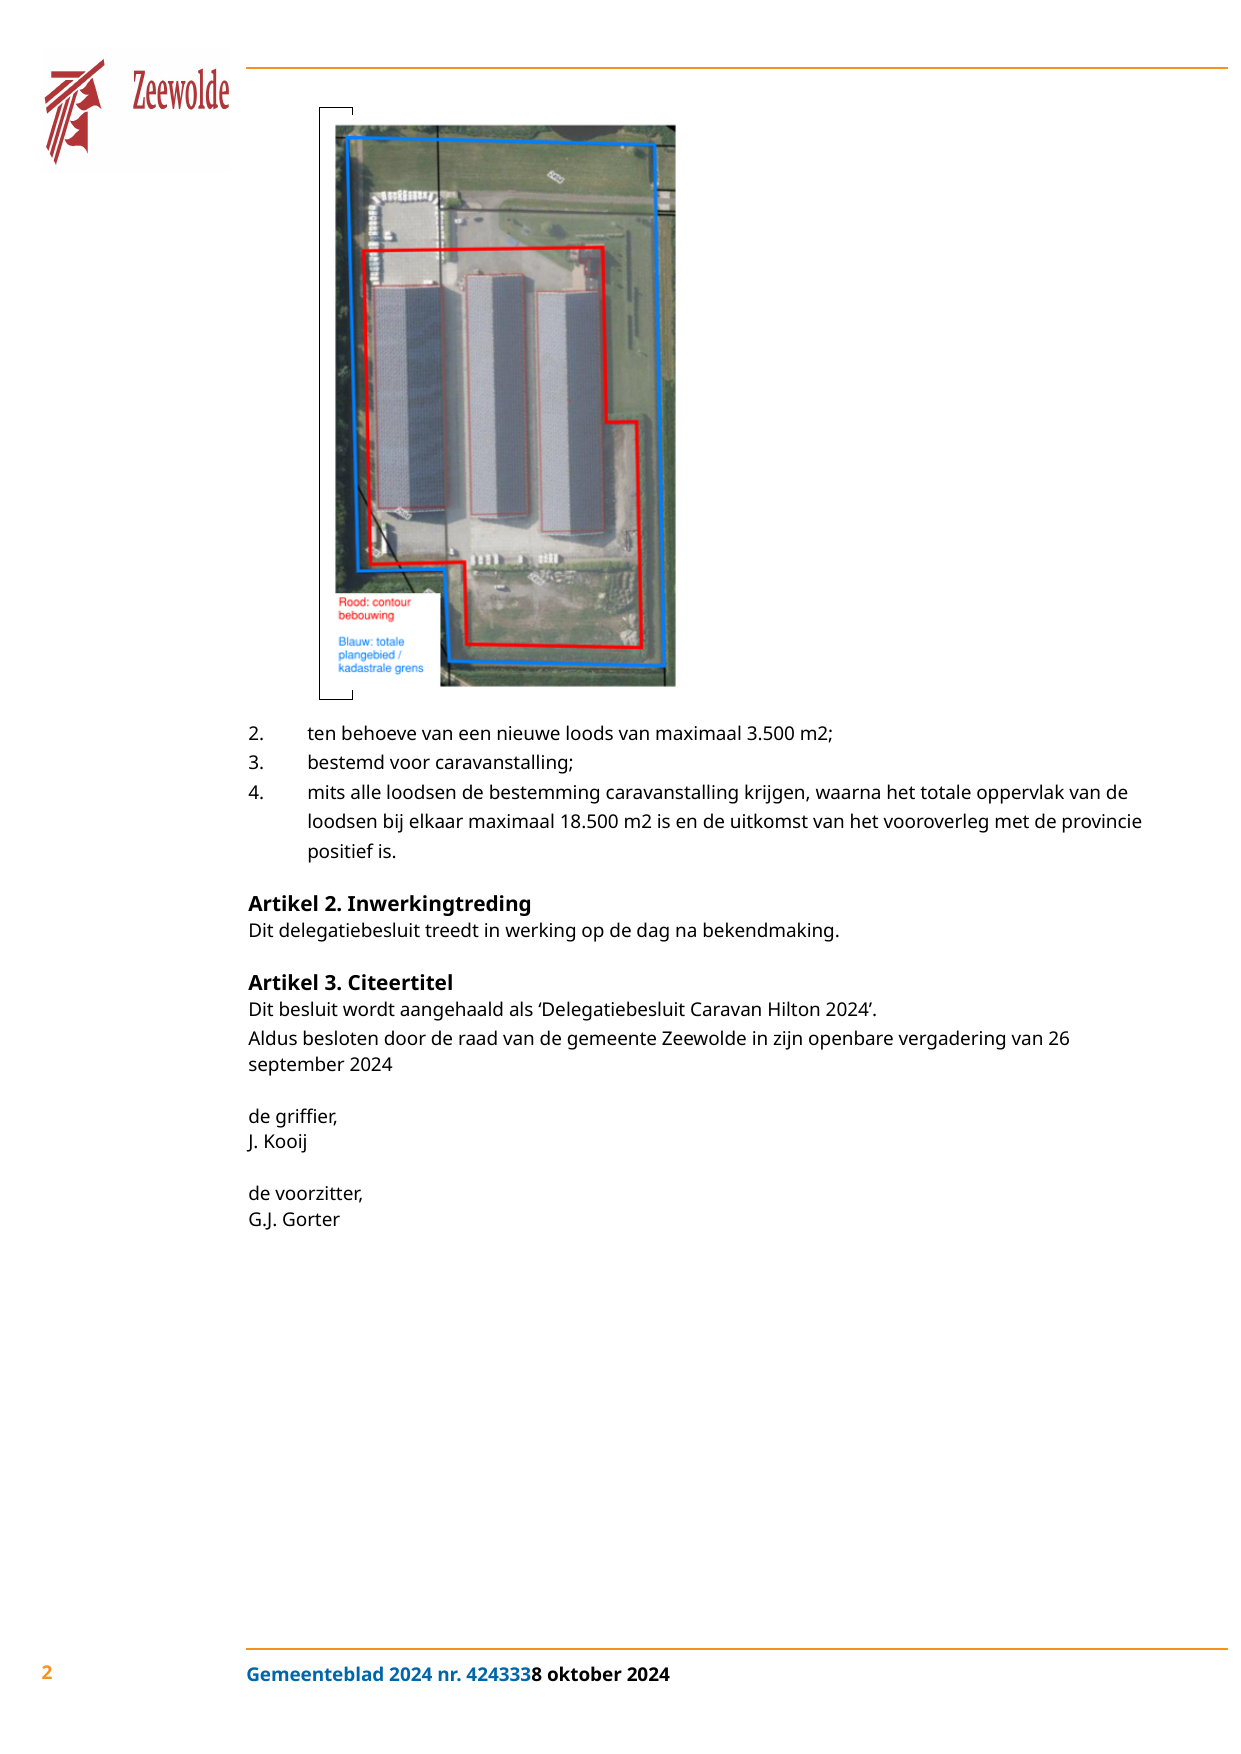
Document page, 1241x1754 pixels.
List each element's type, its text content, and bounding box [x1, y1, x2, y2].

text Dit besluit wordt aangehaald als ‘Delegatiebesluit Caravan Hilton 2024’. [248, 996, 1152, 1022]
text Artikel 2. Inwerkingtreding [248, 889, 1152, 917]
text de griffier, [248, 1103, 1152, 1128]
picture [327, 115, 683, 690]
text Artikel 3. Citeertitel [248, 968, 1152, 996]
text de voorzitter, [248, 1180, 1152, 1206]
list ten behoeve van een nieuwe loods van maximaal 3.500 m2; [248, 720, 1152, 746]
text G.J. Gorter [248, 1206, 1152, 1231]
list mits alle loodsen de bestemming caravanstalling krijgen, waarna het totale oppervlak van de loodsen bij elkaar maximaal 18.500 m2 is en de uitkomst van het vooroverleg met de provincie positief is. [248, 779, 1152, 864]
text Dit delegatiebesluit treedt in werking op de dag na bekendmaking. [248, 917, 1152, 943]
text J. Kooij [248, 1128, 1152, 1154]
list bestemd voor caravanstalling; [248, 749, 1152, 775]
text Aldus besloten door de raad van de gemeente Zeewolde in zijn openbare vergadering van 26 september 2024 [248, 1026, 1152, 1077]
picture [41, 47, 231, 172]
